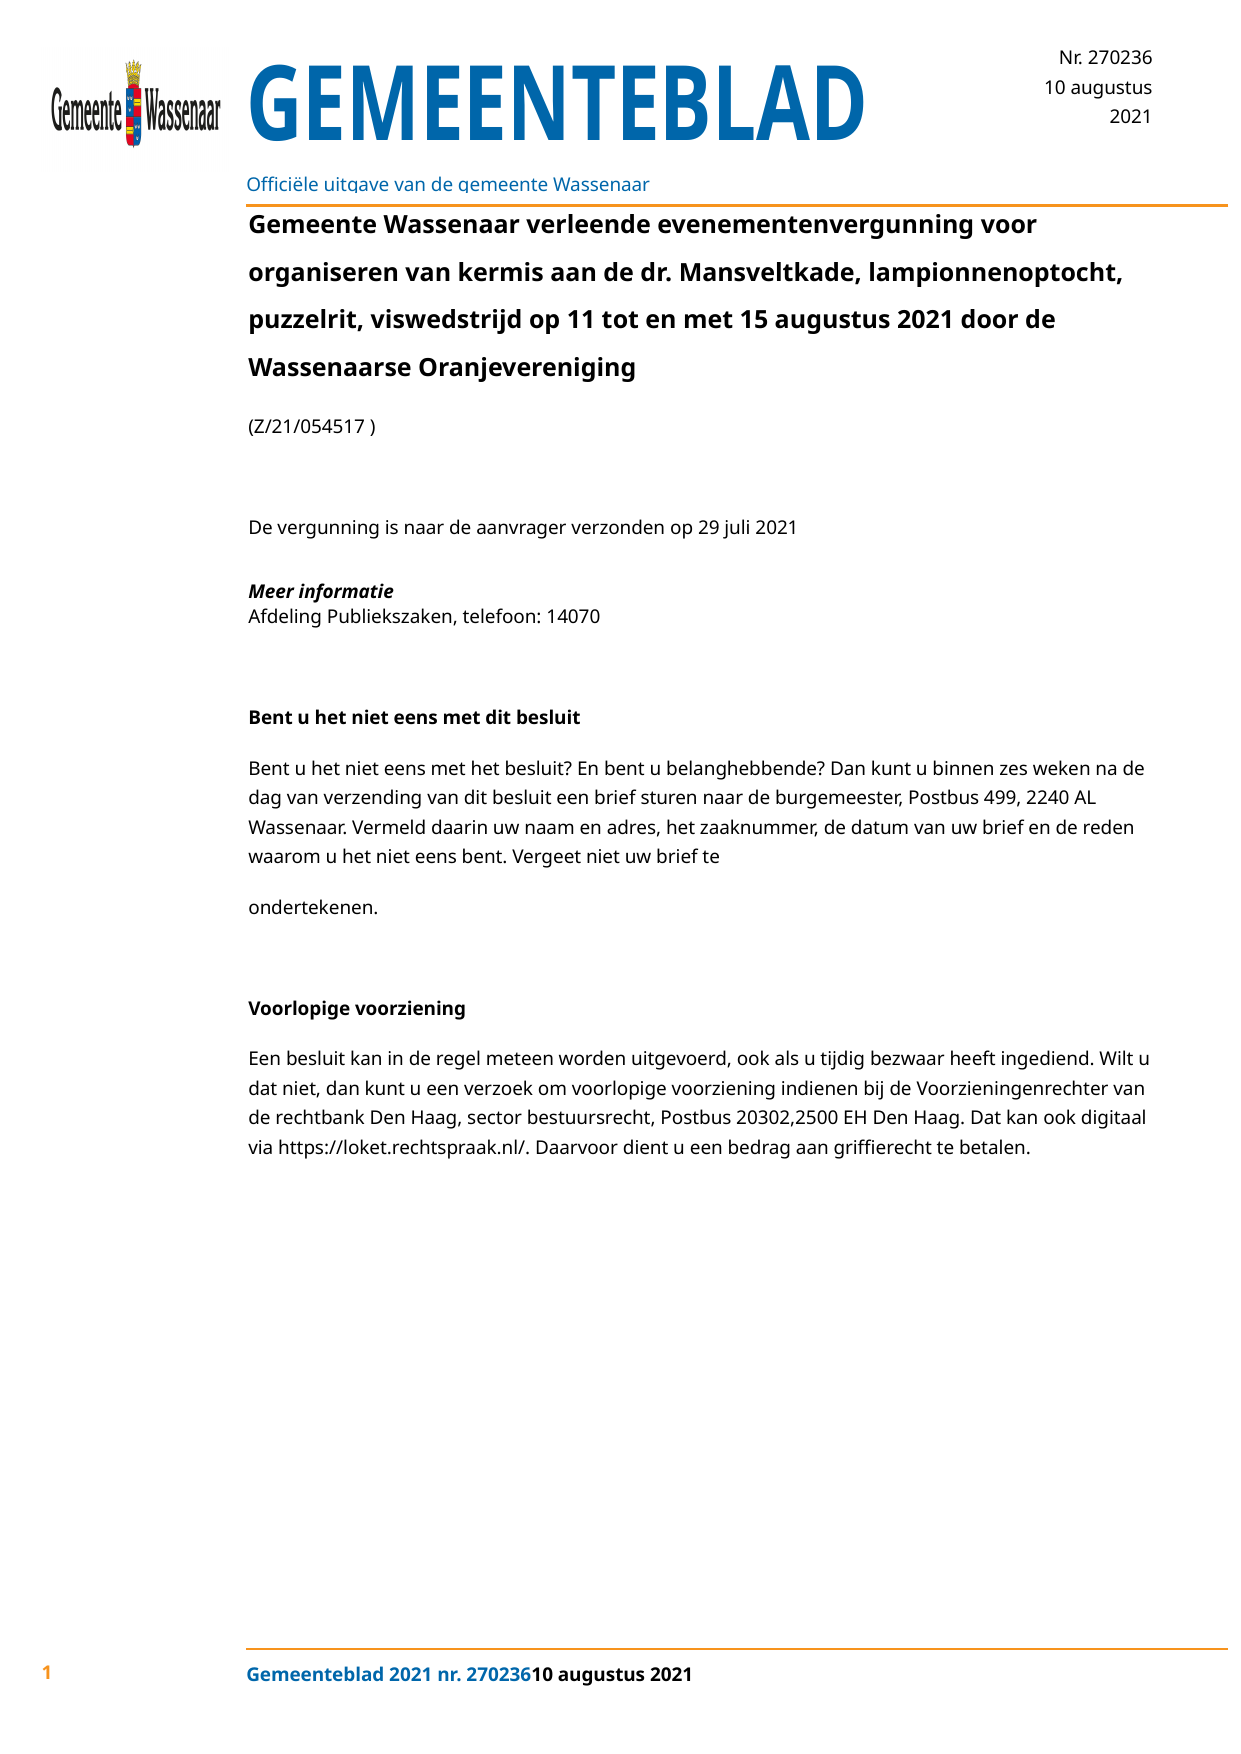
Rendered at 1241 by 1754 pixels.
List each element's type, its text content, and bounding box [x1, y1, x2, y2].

text Een besluit kan in de regel meteen worden uitgevoerd, ook als u tijdig bezwaar heeft ingediend. Wilt u dat niet, dan kunt u een verzoek om voorlopige voorziening indienen bij de Voorzieningenrechter van de rechtbank Den Haag, sector bestuursrecht, Postbus 20302,2500 EH Den Haag. Dat kan ook digitaal via https://loket.rechtspraak.nl/. Daarvoor dient u een bedrag aan griffierecht te betalen. [248, 1045, 1152, 1160]
text Bent u het niet eens met dit besluit [248, 704, 1152, 730]
text Gemeente Wassenaar verleende evenementenvergunning voor organiseren van kermis aan de dr. Mansveltkade, lampionnenoptocht, puzzelrit, viswedstrijd op 11 tot en met 15 augustus 2021 door de Wassenaarse Oranjevereniging [248, 207, 1152, 384]
text ondertekenen. [248, 894, 1152, 920]
text (Z/21/054517 ) [248, 413, 1152, 439]
text Afdeling Publiekszaken, telefoon: 14070 [248, 604, 1152, 629]
text De vergunning is naar de aanvrager verzonden op 29 juli 2021 [248, 514, 1152, 540]
text Voorlopige voorziening [248, 995, 1152, 1021]
picture [41, 47, 231, 172]
text Bent u het niet eens met het besluit? En bent u belanghebbende? Dan kunt u binnen zes weken na de dag van verzending van dit besluit een brief sturen naar de burgemeester, Postbus 499, 2240 AL Wassenaar. Vermeld daarin uw naam en adres, het zaaknummer, de datum van uw brief en de reden waarom u het niet eens bent. Vergeet niet uw brief te [248, 755, 1152, 869]
text Meer informatie [248, 578, 1152, 604]
